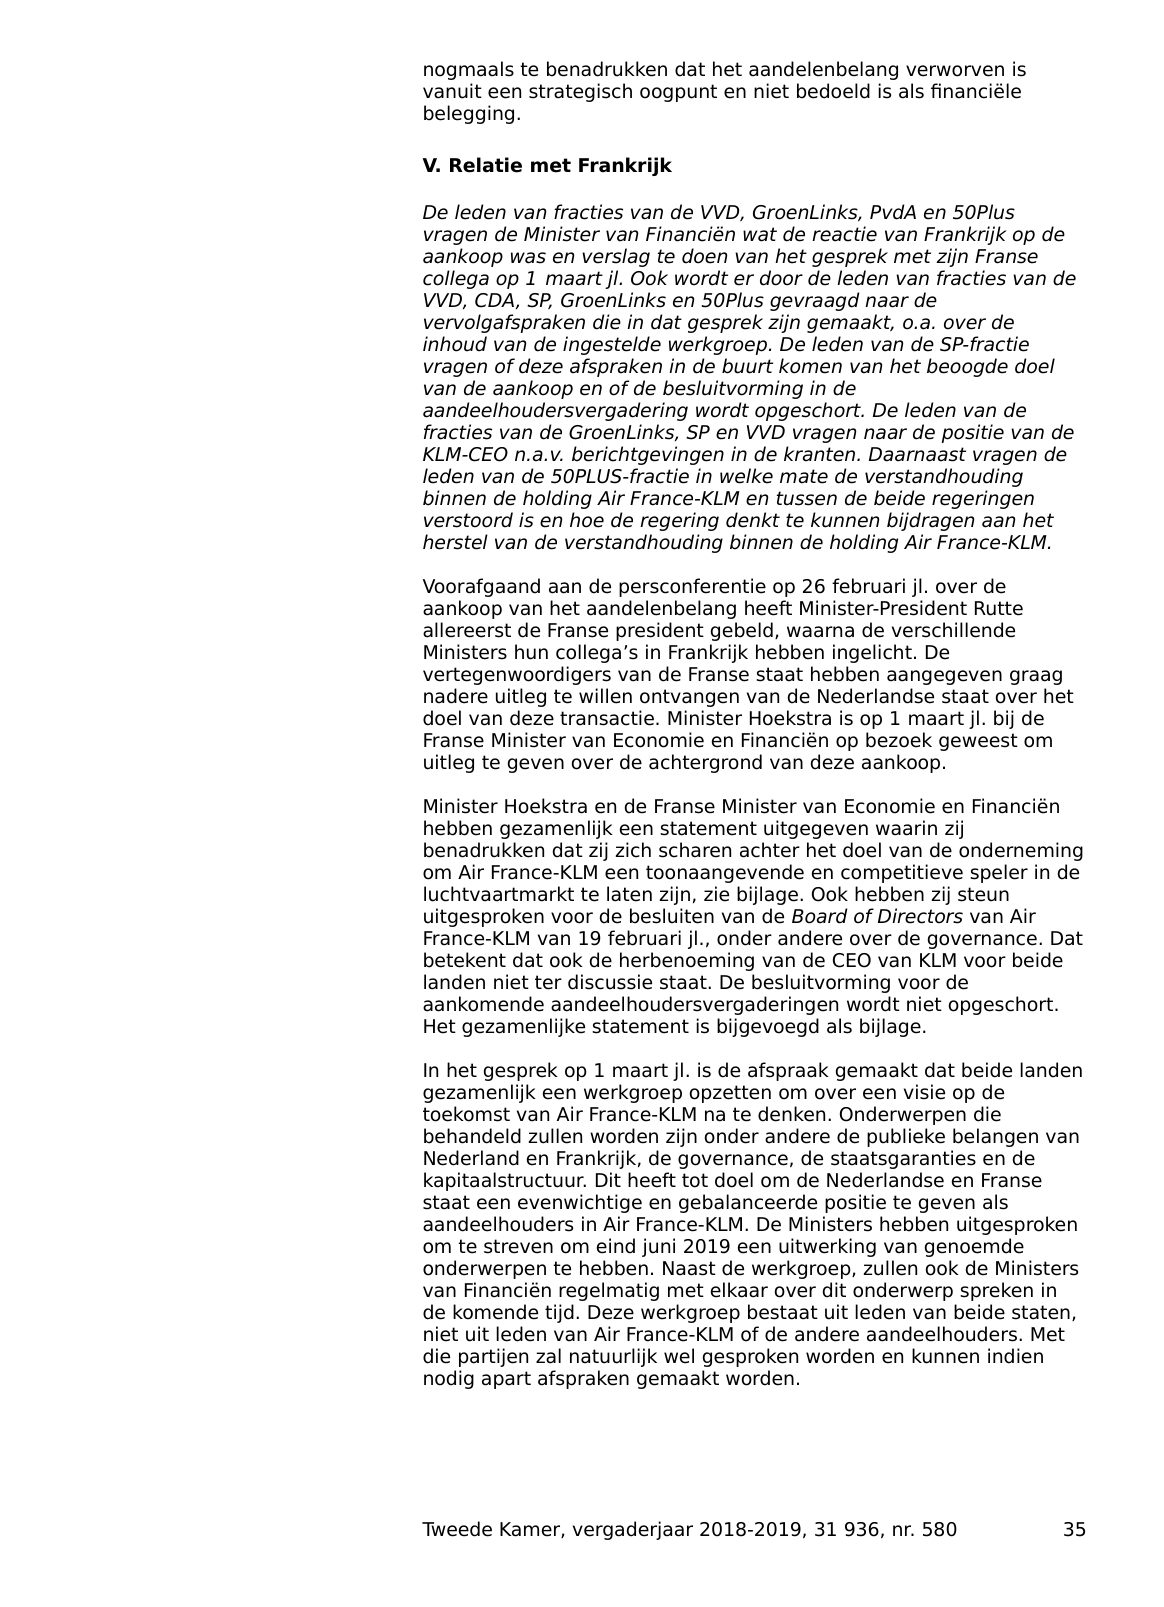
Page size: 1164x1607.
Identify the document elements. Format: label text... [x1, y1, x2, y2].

subtitle V. Relatie met Frankrijk [422, 155, 1087, 177]
text In het gesprek op 1 maart jl. is de afspraak gemaakt dat beide landen gezamenlijk een werkgroep opzetten om over een visie op de toekomst van Air France-KLM na te denken. Onderwerpen die behandeld zullen worden zijn onder andere de publieke belangen van Nederland en Frankrijk, de governance, de staatsgaranties en de kapitaalstructuur. Dit heeft tot doel om de Nederlandse en Franse staat een evenwichtige en gebalanceerde positie te geven als aandeelhouders in Air France-KLM. De Ministers hebben uitgesproken om te streven om eind juni 2019 een uitwerking van genoemde onderwerpen te hebben. Naast de werkgroep, zullen ook de Ministers van Financiën regelmatig met elkaar over dit onderwerp spreken in de komende tijd. Deze werkgroep bestaat uit leden van beide staten, niet uit leden van Air France-KLM of de andere aandeelhouders. Met die partijen zal natuurlijk wel gesproken worden en kunnen indien nodig apart afspraken gemaakt worden. [422, 1060, 1087, 1389]
text nogmaals te benadrukken dat het aandelenbelang verworven is vanuit een strategisch oogpunt en niet bedoeld is als financiële belegging. [422, 59, 1087, 125]
text De leden van fracties van de VVD, GroenLinks, PvdA en 50Plus vragen de Minister van Financiën wat de reactie van Frankrijk op de aankoop was en verslag te doen van het gesprek met zijn Franse collega op 1 maart jl. Ook wordt er door de leden van fracties van de VVD, CDA, SP, GroenLinks en 50Plus gevraagd naar de vervolgafspraken die in dat gesprek zijn gemaakt, o.a. over de inhoud van de ingestelde werkgroep. De leden van de SP-fractie vragen of deze afspraken in de buurt komen van het beoogde doel van de aankoop en of de besluitvorming in de aandeelhoudersvergadering wordt opgeschort. De leden van de fracties van de GroenLinks, SP en VVD vragen naar de positie van de KLM-CEO n.a.v. berichtgevingen in de kranten. Daarnaast vragen de leden van de 50PLUS-fractie in welke mate de verstandhouding binnen de holding Air France-KLM en tussen de beide regeringen verstoord is en hoe de regering denkt te kunnen bijdragen aan het herstel van de verstandhouding binnen de holding Air France-KLM. [422, 202, 1087, 554]
text Minister Hoekstra en de Franse Minister van Economie en Financiën hebben gezamenlijk een statement uitgegeven waarin zij benadrukken dat zij zich scharen achter het doel van de onderneming om Air France-KLM een toonaangevende en competitieve speler in de luchtvaartmarkt te laten zijn, zie bijlage. Ook hebben zij steun uitgesproken voor de besluiten van de Board of Directors van Air France-KLM van 19 februari jl., onder andere over de governance. Dat betekent dat ook de herbenoeming van de CEO van KLM voor beide landen niet ter discussie staat. De besluitvorming voor de aankomende aandeelhoudersvergaderingen wordt niet opgeschort. Het gezamenlijke statement is bijgevoegd als bijlage. [422, 796, 1087, 1038]
text Voorafgaand aan de persconferentie op 26 februari jl. over de aankoop van het aandelenbelang heeft Minister-President Rutte allereerst de Franse president gebeld, waarna de verschillende Ministers hun collega’s in Frankrijk hebben ingelicht. De vertegenwoordigers van de Franse staat hebben aangegeven graag nadere uitleg te willen ontvangen van de Nederlandse staat over het doel van deze transactie. Minister Hoekstra is op 1 maart jl. bij de Franse Minister van Economie en Financiën op bezoek geweest om uitleg te geven over de achtergrond van deze aankoop. [422, 576, 1087, 774]
